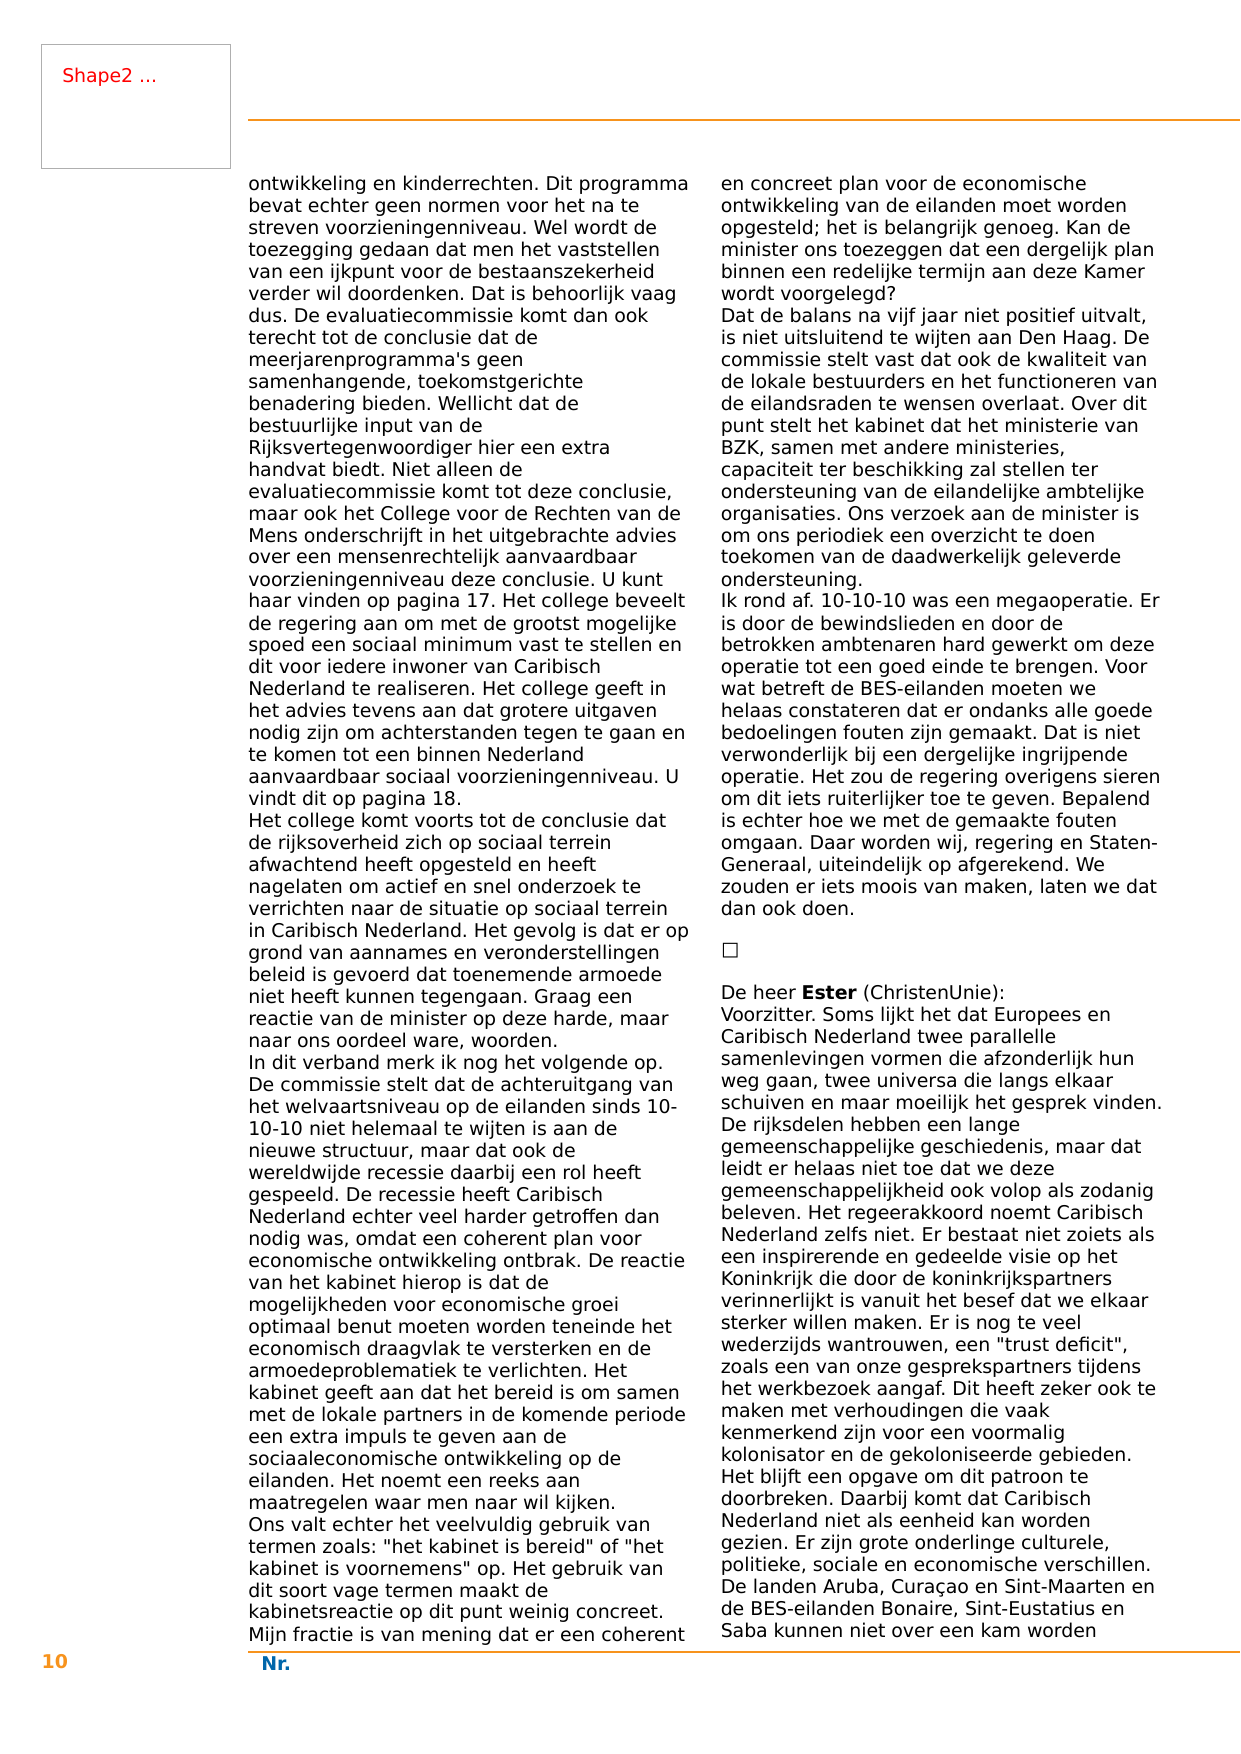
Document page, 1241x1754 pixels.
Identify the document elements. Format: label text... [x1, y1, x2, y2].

text ⬜ [721, 940, 1163, 962]
text en concreet plan voor de economische ontwikkeling van de eilanden moet worden opgesteld; het is belangrijk genoeg. Kan de minister ons toezeggen dat een dergelijk plan binnen een redelijke termijn aan deze Kamer wordt voorgelegd? [721, 173, 1163, 305]
text ontwikkeling en kinderrechten. Dit programma bevat echter geen normen voor het na te streven voorzieningenniveau. Wel wordt de toezegging gedaan dat men het vaststellen van een ijkpunt voor de bestaanszekerheid verder wil doordenken. Dat is behoorlijk vaag dus. De evaluatiecommissie komt dan ook terecht tot de conclusie dat de meerjarenprogramma's geen samenhangende, toekomstgerichte benadering bieden. Wellicht dat de bestuurlijke input van de Rijksvertegenwoordiger hier een extra handvat biedt. Niet alleen de evaluatiecommissie komt tot deze conclusie, maar ook het College voor de Rechten van de Mens onderschrijft in het uitgebrachte advies over een mensenrechtelijk aanvaardbaar voorzieningenniveau deze conclusie. U kunt haar vinden op pagina 17. Het college beveelt de regering aan om met de grootst mogelijke spoed een sociaal minimum vast te stellen en dit voor iedere inwoner van Caribisch Nederland te realiseren. Het college geeft in het advies tevens aan dat grotere uitgaven nodig zijn om achterstanden tegen te gaan en te komen tot een binnen Nederland aanvaardbaar sociaal voorzieningenniveau. U vindt dit op pagina 18. [248, 173, 691, 810]
text In dit verband merk ik nog het volgende op. De commissie stelt dat de achteruitgang van het welvaartsniveau op de eilanden sinds 10-10-10 niet helemaal te wijten is aan de nieuwe structuur, maar dat ook de wereldwijde recessie daarbij een rol heeft gespeeld. De recessie heeft Caribisch Nederland echter veel harder getroffen dan nodig was, omdat een coherent plan voor economische ontwikkeling ontbrak. De reactie van het kabinet hierop is dat de mogelijkheden voor economische groei optimaal benut moeten worden teneinde het economisch draagvlak te versterken en de armoedeproblematiek te verlichten. Het kabinet geeft aan dat het bereid is om samen met de lokale partners in de komende periode een extra impuls te geven aan de sociaaleconomische ontwikkeling op de eilanden. Het noemt een reeks aan maatregelen waar men naar wil kijken. [248, 1052, 691, 1513]
text Ons valt echter het veelvuldig gebruik van termen zoals: "het kabinet is bereid" of "het kabinet is voornemens" op. Het gebruik van dit soort vage termen maakt de kabinetsreactie op dit punt weinig concreet. Mijn fractie is van mening dat er een coherent [248, 1513, 691, 1645]
text Voorzitter. Soms lijkt het dat Europees en Caribisch Nederland twee parallelle samenlevingen vormen die afzonderlijk hun weg gaan, twee universa die langs elkaar schuiven en maar moeilijk het gesprek vinden. De rijksdelen hebben een lange gemeenschappelijke geschiedenis, maar dat leidt er helaas niet toe dat we deze gemeenschappelijkheid ook volop als zodanig beleven. Het regeerakkoord noemt Caribisch Nederland zelfs niet. Er bestaat niet zoiets als een inspirerende en gedeelde visie op het Koninkrijk die door de koninkrijkspartners verinnerlijkt is vanuit het besef dat we elkaar sterker willen maken. Er is nog te veel wederzijds wantrouwen, een "trust deficit", zoals een van onze gesprekspartners tijdens het werkbezoek aangaf. Dit heeft zeker ook te maken met verhoudingen die vaak kenmerkend zijn voor een voormalig kolonisator en de gekoloniseerde gebieden. Het blijft een opgave om dit patroon te doorbreken. Daarbij komt dat Caribisch Nederland niet als eenheid kan worden gezien. Er zijn grote onderlinge culturele, politieke, sociale en economische verschillen. De landen Aruba, Curaçao en Sint-Maarten en de BES-eilanden Bonaire, Sint-Eustatius en Saba kunnen niet over een kam worden [721, 1004, 1163, 1641]
text Ik rond af. 10-10-10 was een megaoperatie. Er is door de bewindslieden en door de betrokken ambtenaren hard gewerkt om deze operatie tot een goed einde te brengen. Voor wat betreft de BES-eilanden moeten we helaas constateren dat er ondanks alle goede bedoelingen fouten zijn gemaakt. Dat is niet verwonderlijk bij een dergelijke ingrijpende operatie. Het zou de regering overigens sieren om dit iets ruiterlijker toe te geven. Bepalend is echter hoe we met de gemaakte fouten omgaan. Daar worden wij, regering en Staten-Generaal, uiteindelijk op afgerekend. We zouden er iets moois van maken, laten we dat dan ook doen. [721, 590, 1163, 920]
text Dat de balans na vijf jaar niet positief uitvalt, is niet uitsluitend te wijten aan Den Haag. De commissie stelt vast dat ook de kwaliteit van de lokale bestuurders en het functioneren van de eilandsraden te wensen overlaat. Over dit punt stelt het kabinet dat het ministerie van BZK, samen met andere ministeries, capaciteit ter beschikking zal stellen ter ondersteuning van de eilandelijke ambtelijke organisaties. Ons verzoek aan de minister is om ons periodiek een overzicht te doen toekomen van de daadwerkelijk geleverde ondersteuning. [721, 305, 1163, 590]
text Het college komt voorts tot de conclusie dat de rijksoverheid zich op sociaal terrein afwachtend heeft opgesteld en heeft nagelaten om actief en snel onderzoek te verrichten naar de situatie op sociaal terrein in Caribisch Nederland. Het gevolg is dat er op grond van aannames en veronderstellingen beleid is gevoerd dat toenemende armoede niet heeft kunnen tegengaan. Graag een reactie van de minister op deze harde, maar naar ons oordeel ware, woorden. [248, 810, 691, 1052]
text De heer Ester (ChristenUnie): [721, 982, 1163, 1004]
